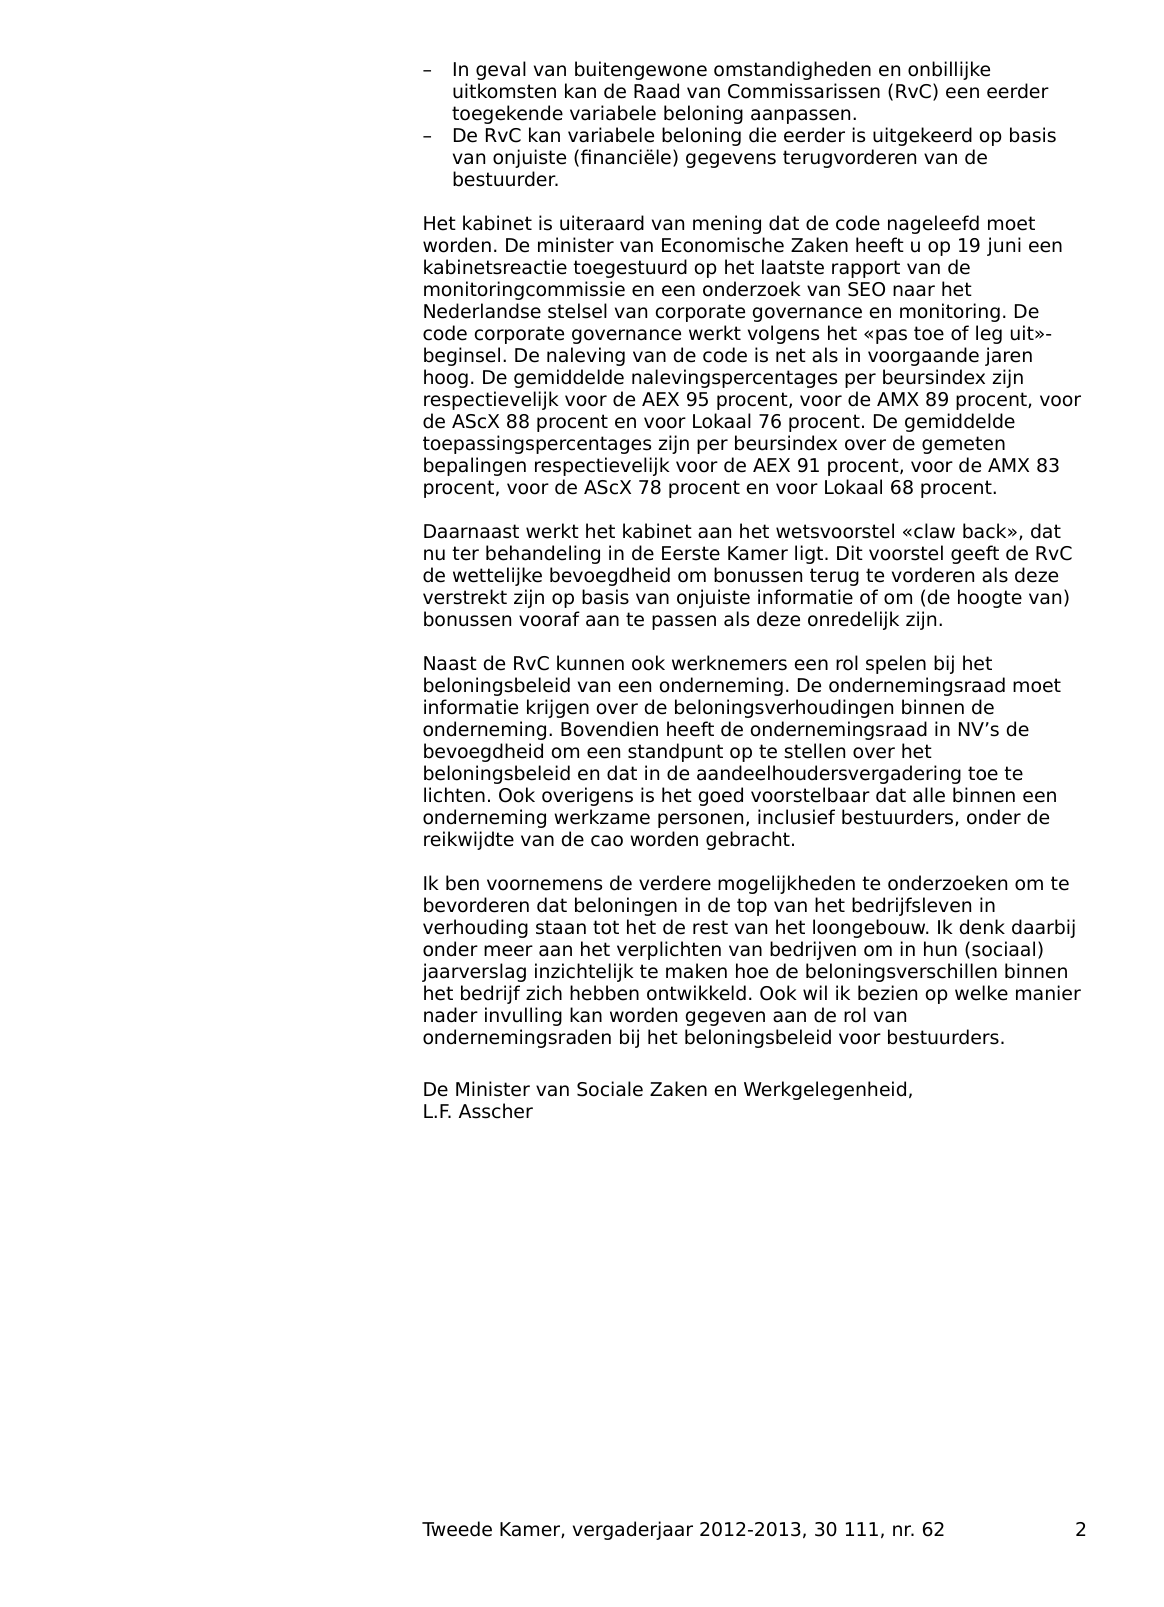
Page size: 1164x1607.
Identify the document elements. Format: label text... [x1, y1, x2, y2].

text – In geval van buitengewone omstandigheden en onbillijke uitkomsten kan de Raad van Commissarissen (RvC) een eerder toegekende variabele beloning aanpassen. [422, 59, 1087, 125]
text Ik ben voornemens de verdere mogelijkheden te onderzoeken om te bevorderen dat beloningen in de top van het bedrijfsleven in verhouding staan tot het de rest van het loongebouw. Ik denk daarbij onder meer aan het verplichten van bedrijven om in hun (sociaal) jaarverslag inzichtelijk te maken hoe de beloningsverschillen binnen het bedrijf zich hebben ontwikkeld. Ook wil ik bezien op welke manier nader invulling kan worden gegeven aan de rol van ondernemingsraden bij het beloningsbeleid voor bestuurders. [422, 873, 1087, 1049]
text Daarnaast werkt het kabinet aan het wetsvoorstel «claw back», dat nu ter behandeling in de Eerste Kamer ligt. Dit voorstel geeft de RvC de wettelijke bevoegdheid om bonussen terug te vorderen als deze verstrekt zijn op basis van onjuiste informatie of om (de hoogte van) bonussen vooraf aan te passen als deze onredelijk zijn. [422, 521, 1087, 631]
text – De RvC kan variabele beloning die eerder is uitgekeerd op basis van onjuiste (financiële) gegevens terugvorderen van de bestuurder. [422, 125, 1087, 191]
text Het kabinet is uiteraard van mening dat de code nageleefd moet worden. De minister van Economische Zaken heeft u op 19 juni een kabinetsreactie toegestuurd op het laatste rapport van de monitoringcommissie en een onderzoek van SEO naar het Nederlandse stelsel van corporate governance en monitoring. De code corporate governance werkt volgens het «pas toe of leg uit»-beginsel. De naleving van de code is net als in voorgaande jaren hoog. De gemiddelde nalevingspercentages per beursindex zijn respectievelijk voor de AEX 95 procent, voor de AMX 89 procent, voor de AScX 88 procent en voor Lokaal 76 procent. De gemiddelde toepassingspercentages zijn per beursindex over de gemeten bepalingen respectievelijk voor de AEX 91 procent, voor de AMX 83 procent, voor de AScX 78 procent en voor Lokaal 68 procent. [422, 213, 1087, 499]
text Naast de RvC kunnen ook werknemers een rol spelen bij het beloningsbeleid van een onderneming. De ondernemingsraad moet informatie krijgen over de beloningsverhoudingen binnen de onderneming. Bovendien heeft de ondernemingsraad in NV’s de bevoegdheid om een standpunt op te stellen over het beloningsbeleid en dat in de aandeelhoudersvergadering toe te lichten. Ook overigens is het goed voorstelbaar dat alle binnen een onderneming werkzame personen, inclusief bestuurders, onder de reikwijdte van de cao worden gebracht. [422, 653, 1087, 851]
text De Minister van Sociale Zaken en Werkgelegenheid, L.F. Asscher [422, 1079, 1087, 1123]
